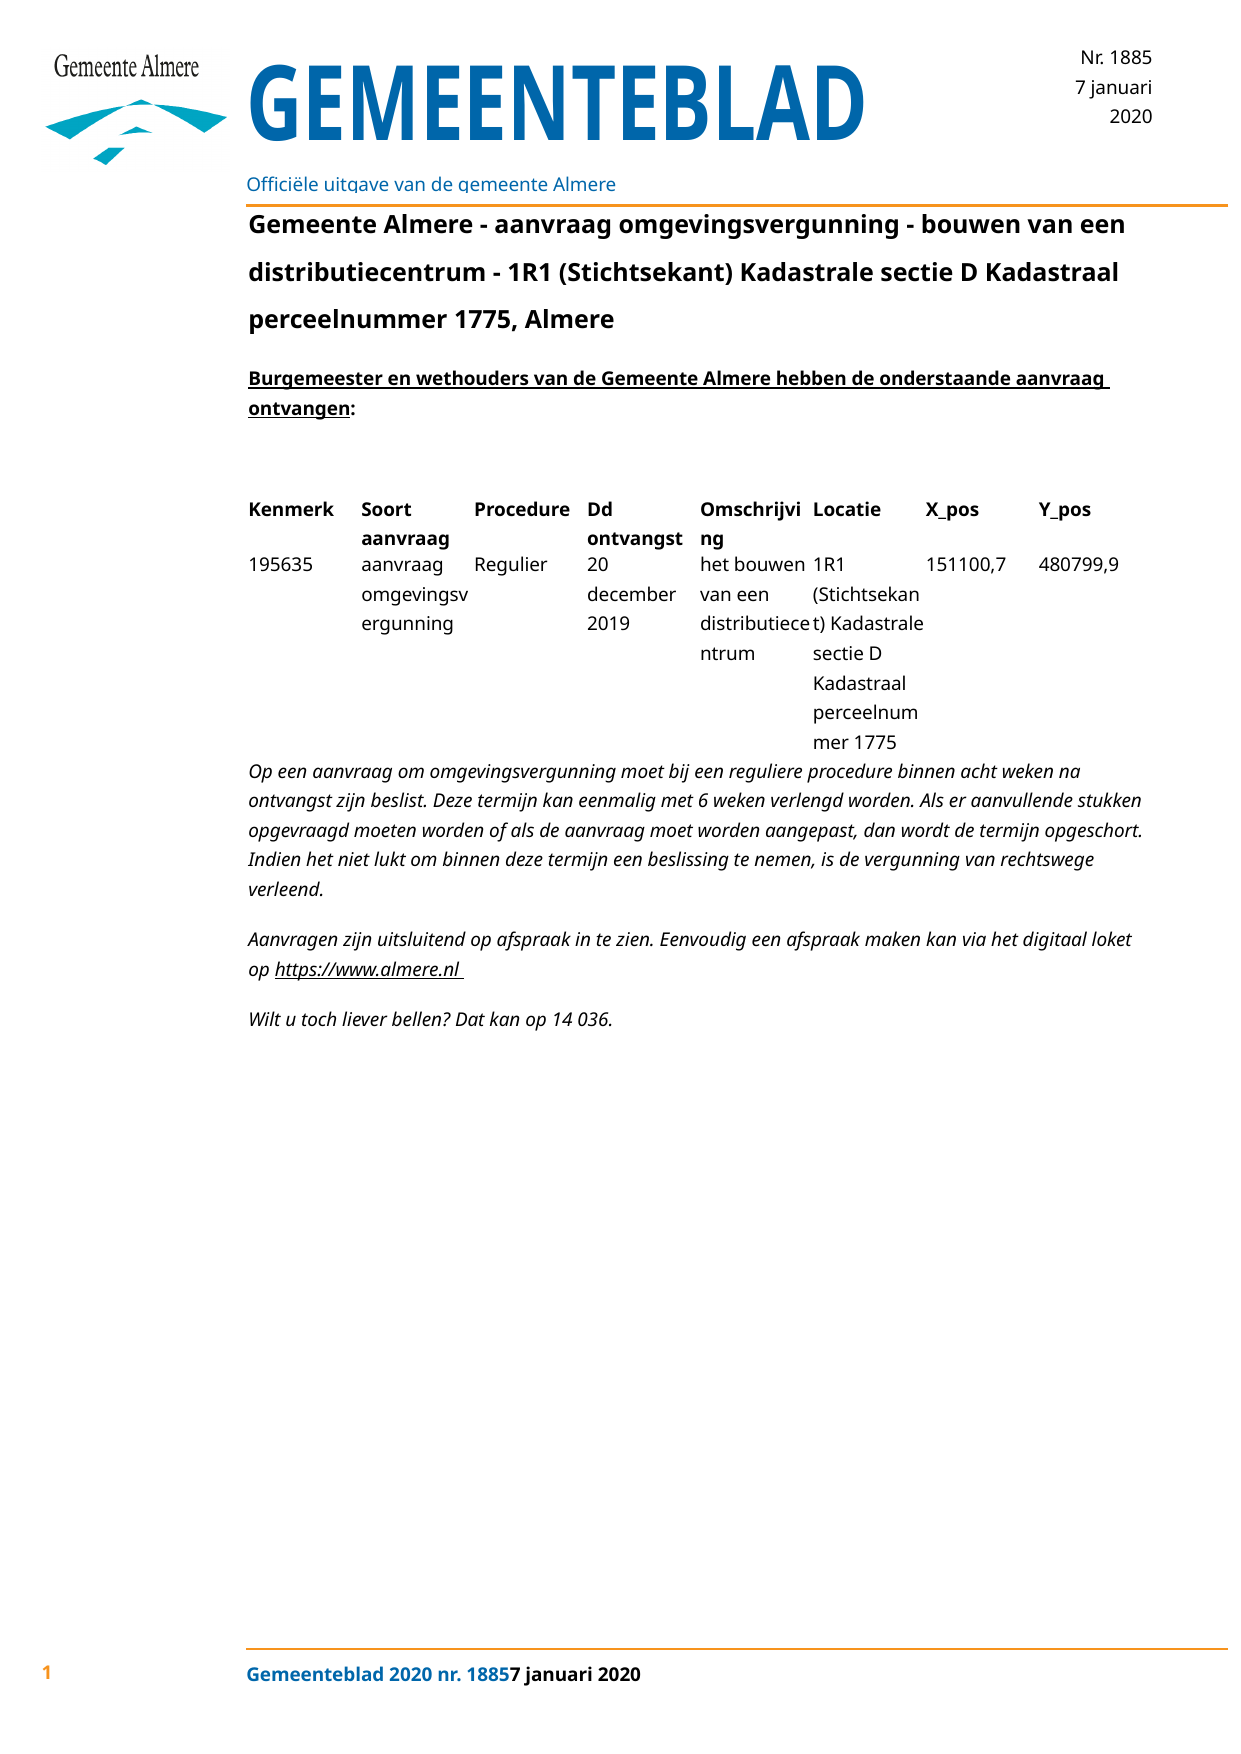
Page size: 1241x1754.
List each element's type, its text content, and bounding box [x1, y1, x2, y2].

text Gemeente Almere - aanvraag omgevingsvergunning - bouwen van een distributiecentrum - 1R1 (Stichtsekant) Kadastrale sectie D Kadastraal perceelnummer 1775, Almere [248, 207, 1152, 336]
table_header Locatie [813, 496, 926, 551]
table_cell het bouwen van een distributiecentrum [700, 551, 813, 754]
picture [41, 47, 231, 172]
table_header X_pos [926, 496, 1038, 551]
table_cell 195635 [248, 551, 361, 754]
table_cell Regulier [474, 551, 587, 754]
text Wilt u toch liever bellen? Dat kan op 14 036. [248, 1007, 1152, 1032]
table_cell 1R1 (Stichtsekant) Kadastrale sectie D Kadastraal perceelnummer 1775 [813, 551, 926, 754]
table_header Kenmerk [248, 496, 361, 551]
text Burgemeester en wethouders van de Gemeente Almere hebben de onderstaande aanvraag ontvangen: [248, 366, 1152, 421]
table_cell 20 december 2019 [587, 551, 700, 754]
table_header Omschrijving [700, 496, 813, 551]
table_cell 480799,9 [1039, 551, 1152, 754]
text Op een aanvraag om omgevingsvergunning moet bij een reguliere procedure binnen acht weken na ontvangst zijn beslist. Deze termijn kan eenmalig met 6 weken verlengd worden. Als er aanvullende stukken opgevraagd moeten worden of als de aanvraag moet worden aangepast, dan wordt de termijn opgeschort. Indien het niet lukt om binnen deze termijn een beslissing te nemen, is de vergunning van rechtswege verleend. [248, 758, 1152, 902]
table_header Soort aanvraag [361, 496, 474, 551]
text Aanvragen zijn uitsluitend op afspraak in te zien. Eenvoudig een afspraak maken kan via het digitaal loket op https://www.almere.nl [248, 927, 1152, 982]
table_header Y_pos [1039, 496, 1152, 551]
table_header Dd ontvangst [587, 496, 700, 551]
table_cell aanvraag omgevingsvergunning [361, 551, 474, 754]
table_cell 151100,7 [926, 551, 1038, 754]
table_header Procedure [474, 496, 587, 551]
